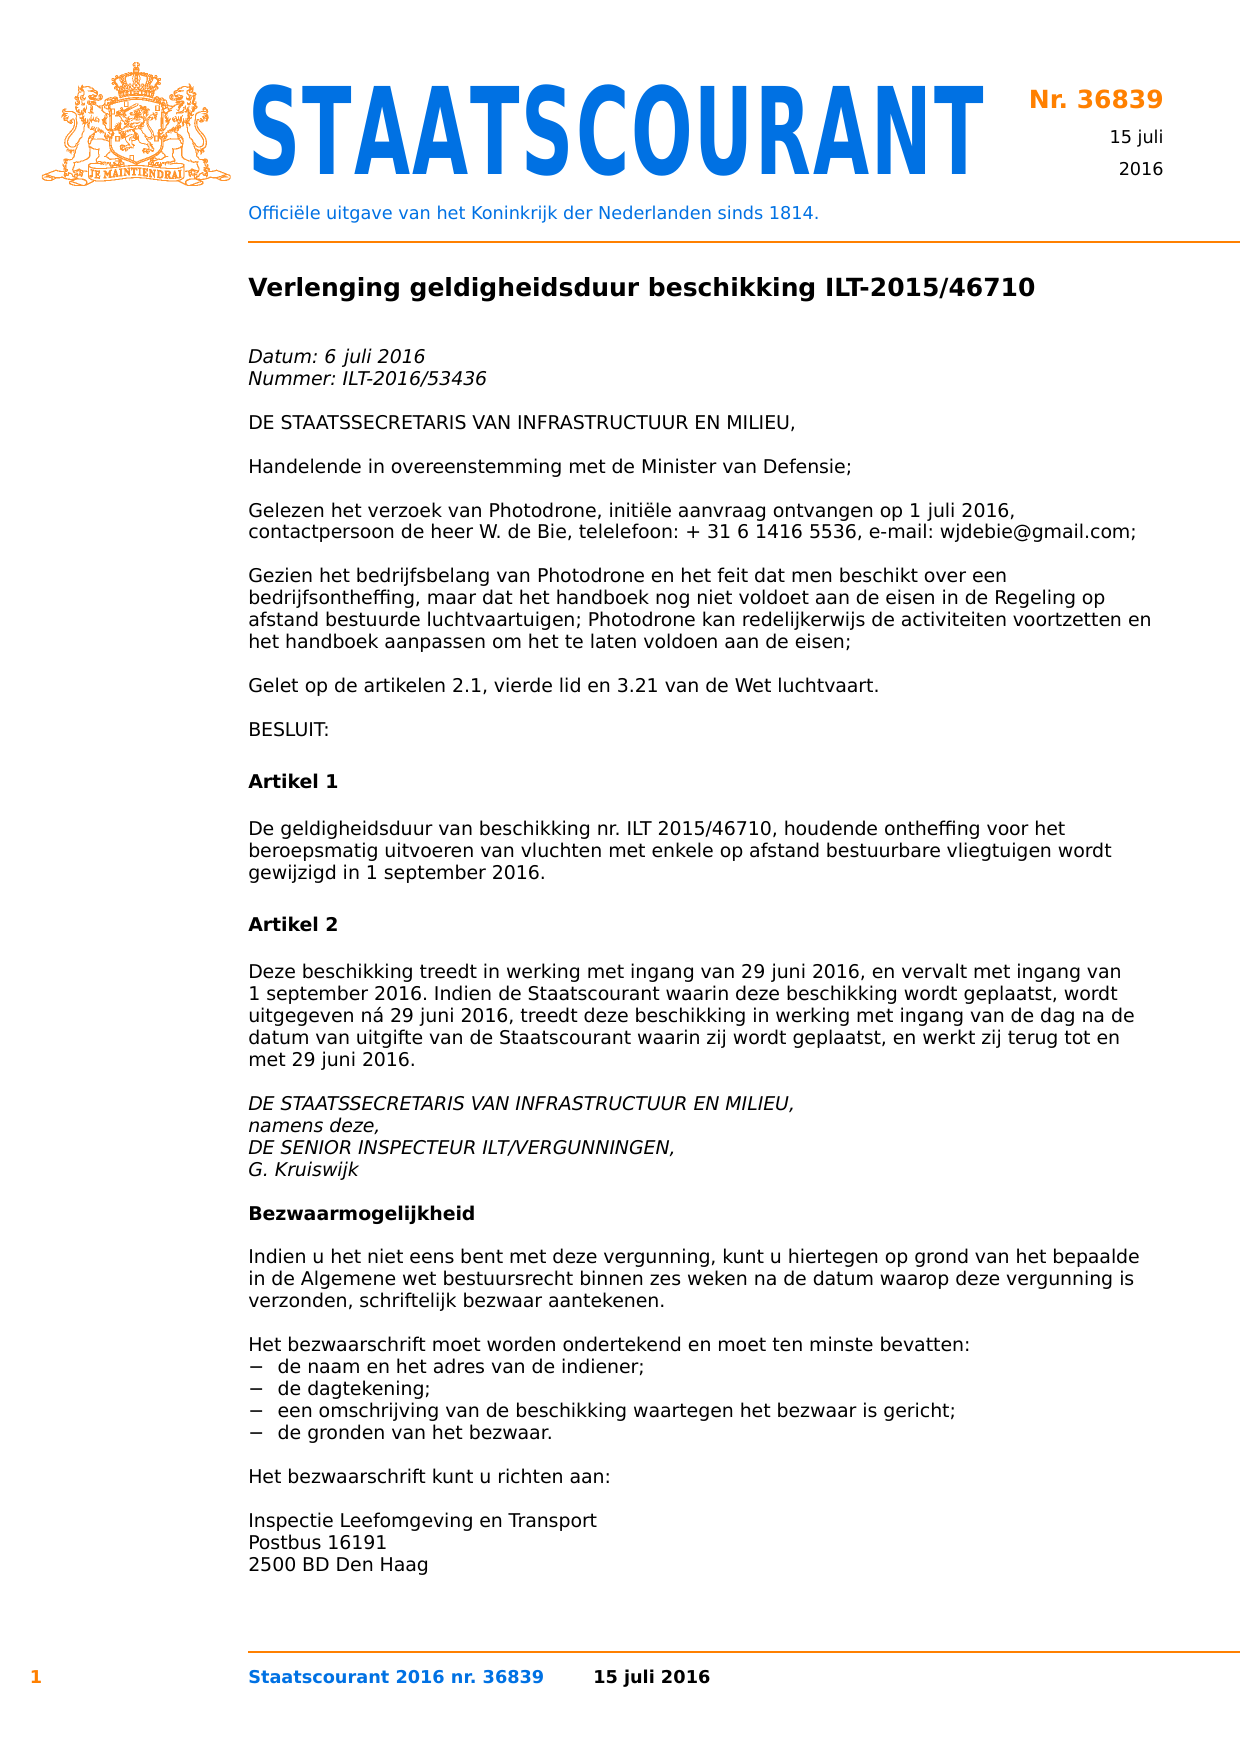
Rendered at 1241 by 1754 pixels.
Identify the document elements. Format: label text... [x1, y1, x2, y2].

text Nummer: ILT-2016/53436 [248, 368, 1163, 390]
text Het bezwaarschrift moet worden ondertekend en moet ten minste bevatten: [248, 1334, 1163, 1356]
text Gelet op de artikelen 2.1, vierde lid en 3.21 van de Wet luchtvaart. [248, 675, 1163, 697]
text Indien u het niet eens bent met deze vergunning, kunt u hiertegen op grond van het bepaalde in de Algemene wet bestuursrecht binnen zes weken na de datum waarop deze vergunning is verzonden, schriftelijk bezwaar aantekenen. [248, 1246, 1163, 1312]
table_cell 2016 [998, 153, 1240, 203]
text − de naam en het adres van de indiener; [248, 1356, 1163, 1378]
text − de dagtekening; [248, 1378, 1163, 1400]
text DE STAATSSECRETARIS VAN INFRASTRUCTUUR EN MILIEU, [248, 412, 1163, 434]
table_cell Officiële uitgave van het Koninkrijk der Nederlanden sinds 1814. [248, 203, 1240, 241]
text Handelende in overeenstemming met de Minister van Defensie; [248, 456, 1163, 478]
text BESLUIT: [248, 719, 1163, 741]
text Het bezwaarschrift kunt u richten aan: [248, 1466, 1163, 1488]
subtitle Artikel 1 [248, 771, 1163, 793]
table_header Nr. 36839 [998, 62, 1240, 121]
text − een omschrijving van de beschikking waartegen het bezwaar is gericht; [248, 1400, 1163, 1422]
text Gezien het bedrijfsbelang van Photodrone en het feit dat men beschikt over een bedrijfsontheffing, maar dat het handboek nog niet voldoet aan de eisen in de Regeling op afstand bestuurde luchtvaartuigen; Photodrone kan redelijkerwijs de activiteiten voortzetten en het handboek aanpassen om het te laten voldoen aan de eisen; [248, 565, 1163, 653]
table_cell 15 juli [998, 121, 1240, 153]
text Postbus 16191 [248, 1532, 1163, 1554]
picture [41, 62, 231, 186]
table_header STAATSCOURANT [248, 62, 998, 203]
subtitle Verlenging geldigheidsduur beschikking ILT-2015/46710 [248, 273, 1163, 302]
text 2500 BD Den Haag [248, 1554, 1163, 1576]
text Bezwaarmogelijkheid [248, 1202, 1163, 1224]
subtitle Artikel 2 [248, 914, 1163, 936]
text Deze beschikking treedt in werking met ingang van 29 juni 2016, en vervalt met ingang van 1 september 2016. Indien de Staatscourant waarin deze beschikking wordt geplaatst, wordt uitgegeven ná 29 juni 2016, treedt deze beschikking in werking met ingang van de dag na de datum van uitgifte van de Staatscourant waarin zij wordt geplaatst, en werkt zij terug tot en met 29 juni 2016. [248, 961, 1163, 1071]
text Datum: 6 juli 2016 [248, 346, 1163, 368]
text De geldigheidsduur van beschikking nr. ILT 2015/46710, houdende ontheffing voor het beroepsmatig uitvoeren van vluchten met enkele op afstand bestuurbare vliegtuigen wordt gewijzigd in 1 september 2016. [248, 818, 1163, 884]
table_header [25, 62, 248, 241]
text − de gronden van het bezwaar. [248, 1422, 1163, 1444]
text Gelezen het verzoek van Photodrone, initiële aanvraag ontvangen op 1 juli 2016, contactpersoon de heer W. de Bie, telelefoon: + 31 6 1416 5536, e-mail: wjdebie@gmail.com; [248, 499, 1163, 543]
text DE STAATSSECRETARIS VAN INFRASTRUCTUUR EN MILIEU, namens deze, DE SENIOR INSPECTEUR ILT/VERGUNNINGEN, G. Kruiswijk [248, 1093, 1163, 1181]
text Inspectie Leefomgeving en Transport [248, 1510, 1163, 1532]
